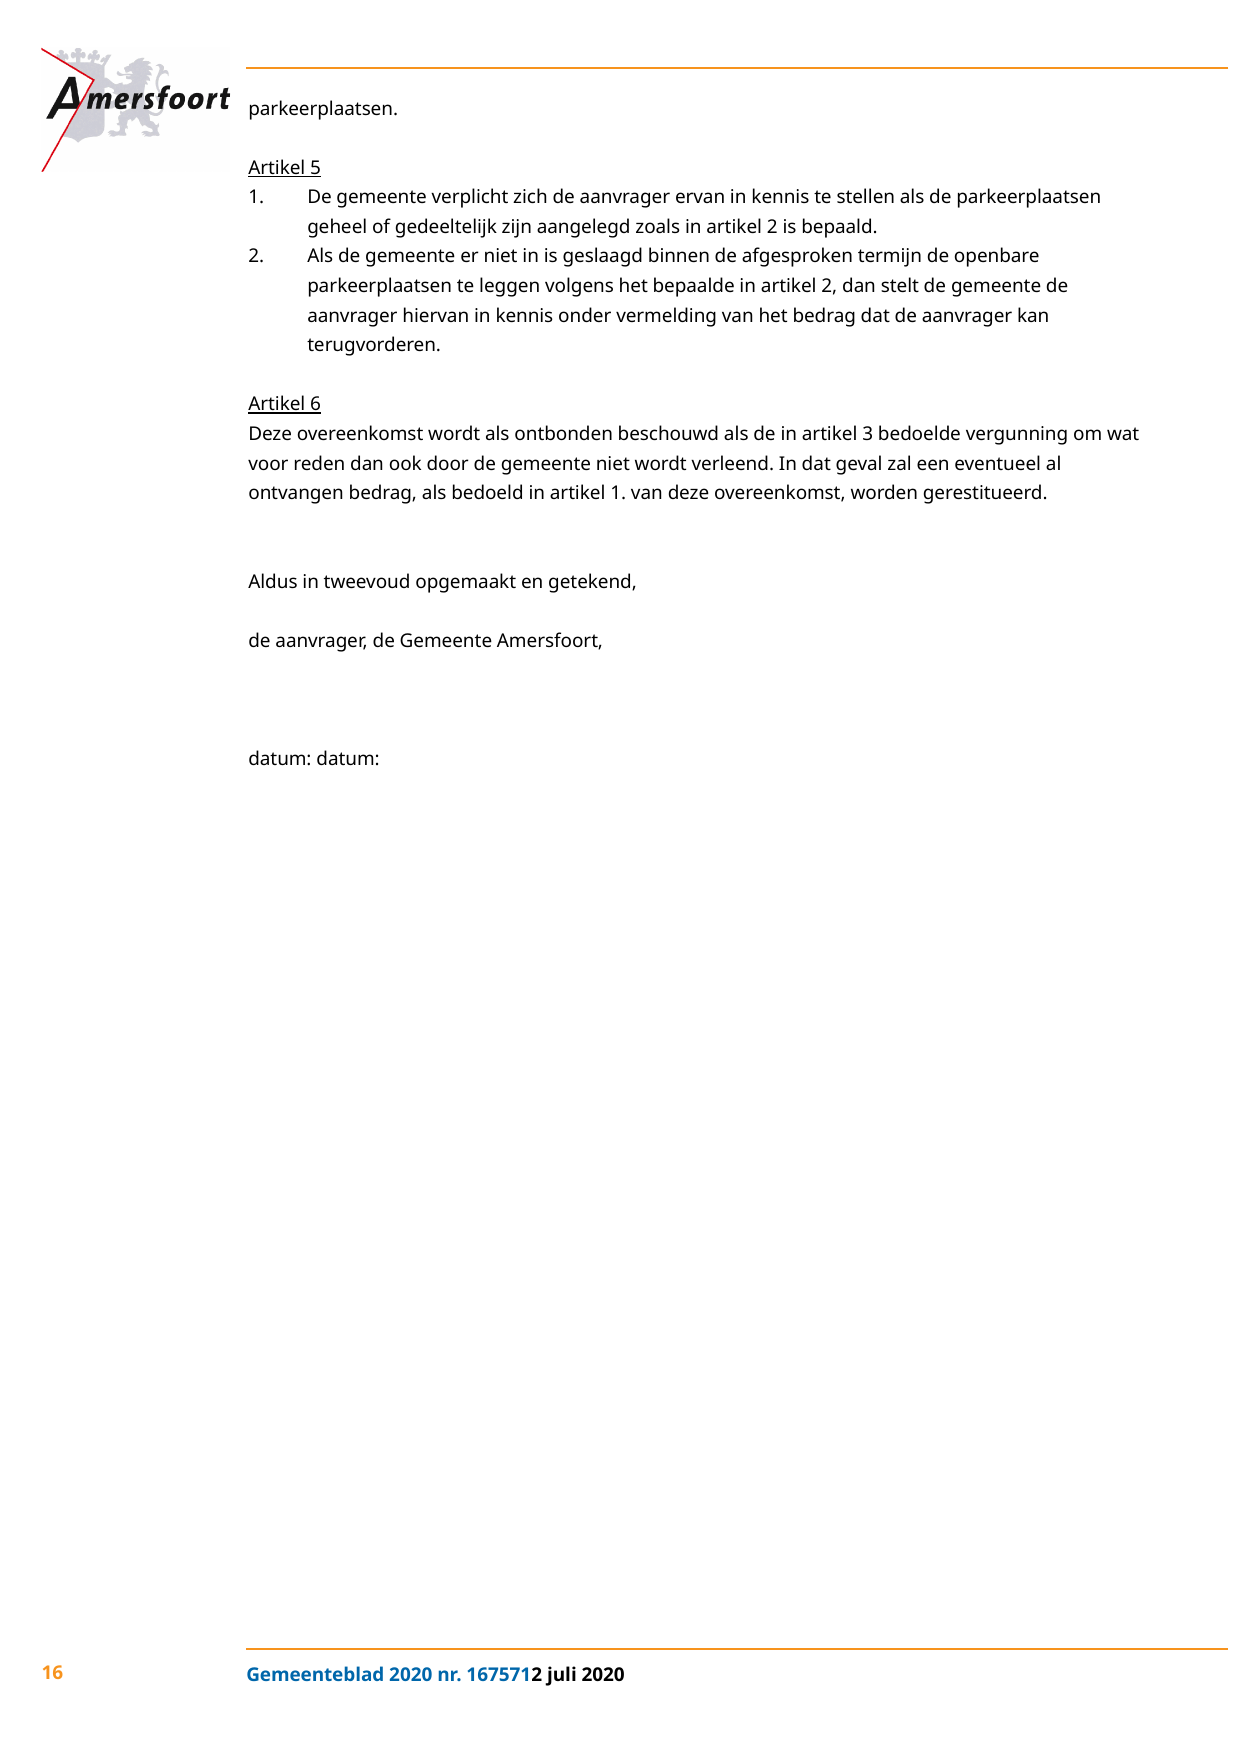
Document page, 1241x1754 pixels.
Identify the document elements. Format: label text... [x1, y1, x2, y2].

text de aanvrager, de Gemeente Amersfoort, [248, 627, 1152, 653]
text Artikel 6 [248, 391, 1152, 416]
text Deze overeenkomst wordt als ontbonden beschouwd als de in artikel 3 bedoelde vergunning om wat voor reden dan ook door de gemeente niet wordt verleend. In dat geval zal een eventueel al ontvangen bedrag, als bedoeld in artikel 1. van deze overeenkomst, worden gerestitueerd. [248, 420, 1152, 505]
text Aldus in tweevoud opgemaakt en getekend, [248, 568, 1152, 594]
list De gemeente verplicht zich de aanvrager ervan in kennis te stellen als de parkeerplaatsen geheel of gedeeltelijk zijn aangelegd zoals in artikel 2 is bepaald. [248, 183, 1152, 239]
picture [41, 47, 231, 172]
list Als de gemeente er niet in is geslaagd binnen de afgesproken termijn de openbare parkeerplaatsen te leggen volgens het bepaalde in artikel 2, dan stelt de gemeente de aanvrager hiervan in kennis onder vermelding van het bedrag dat de aanvrager kan terugvorderen. [248, 243, 1152, 357]
text parkeerplaatsen. [248, 95, 1152, 121]
text datum: datum: [248, 746, 1152, 771]
text Artikel 5 [248, 154, 1152, 180]
